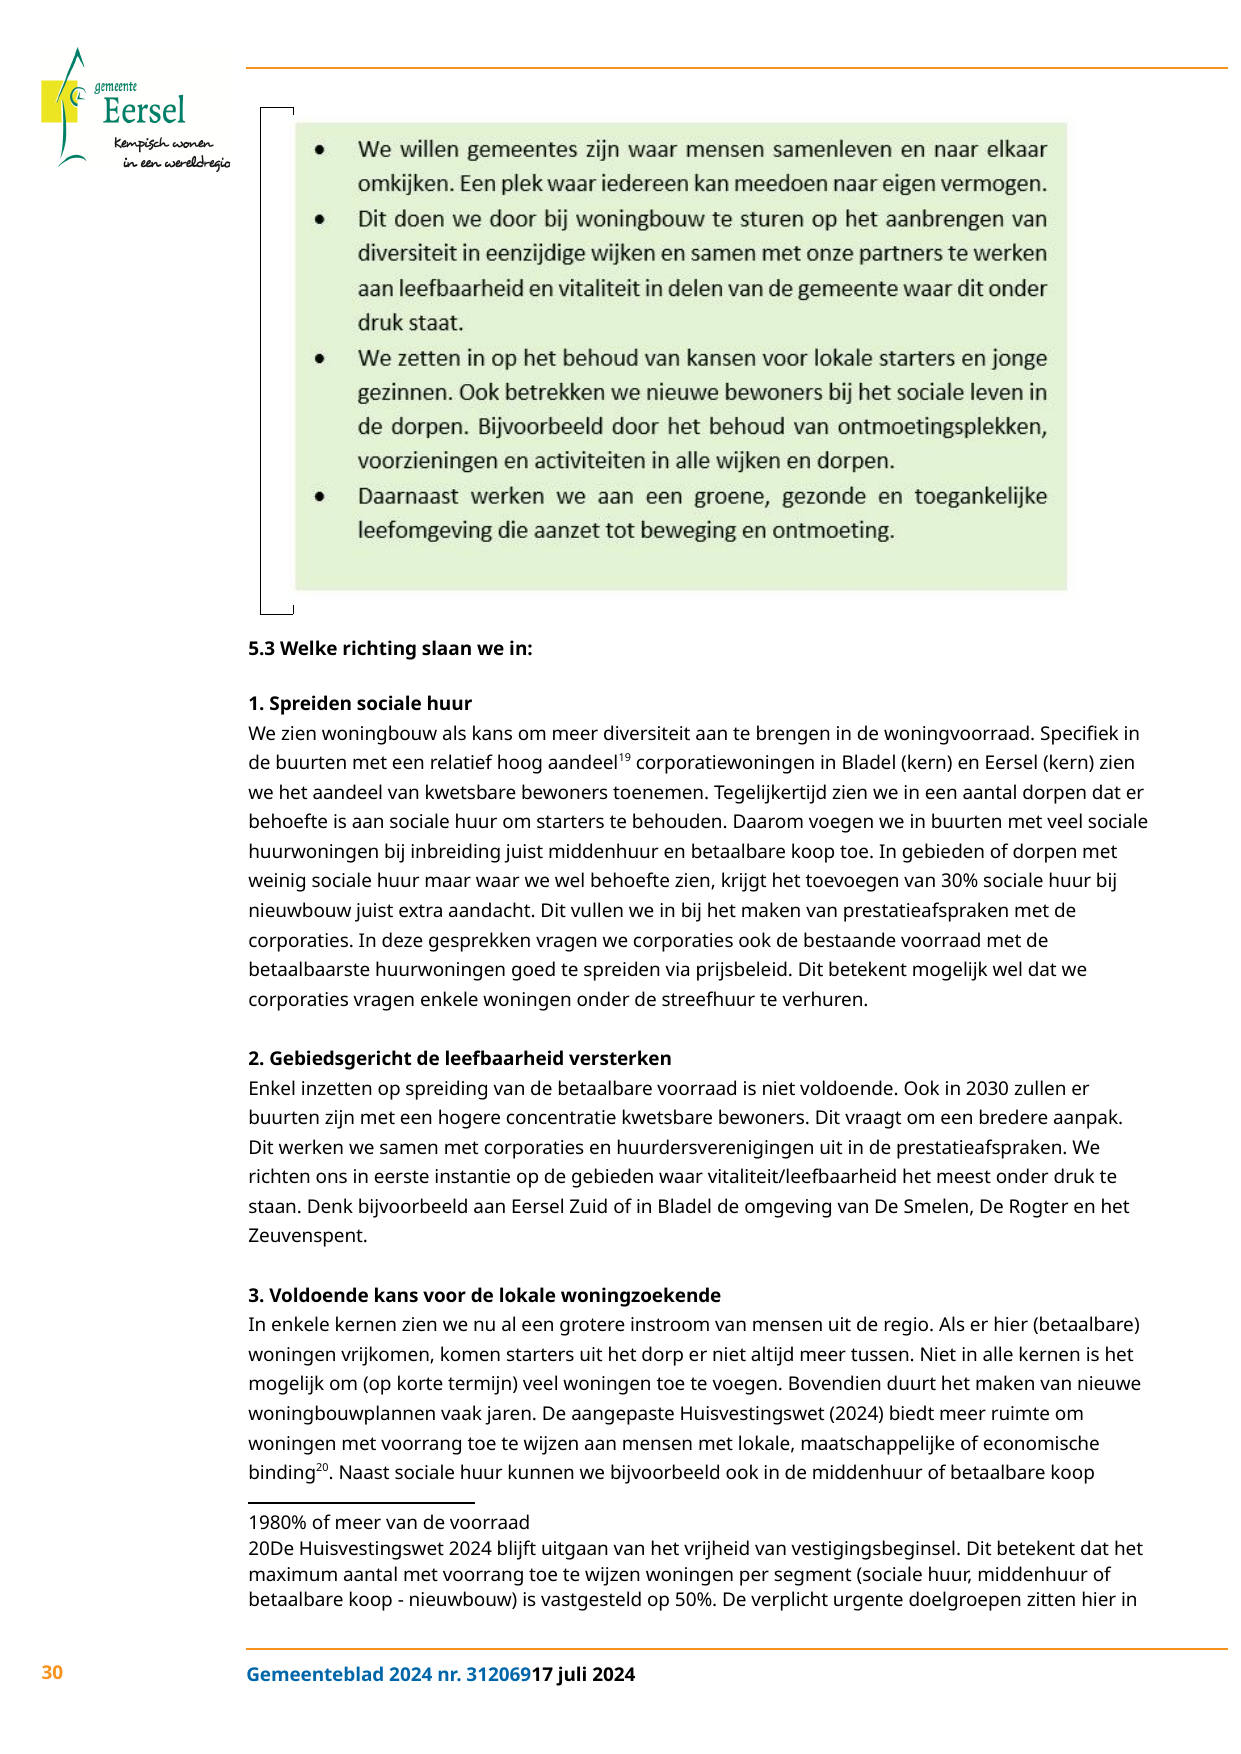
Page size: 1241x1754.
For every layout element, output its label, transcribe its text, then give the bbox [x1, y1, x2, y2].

text We zien woningbouw als kans om meer diversiteit aan te brengen in de woningvoorraad. Specifiek in de buurten met een relatief hoog aandeel corporatiewoningen in Bladel (kern) en Eersel (kern) zien we het aandeel van kwetsbare bewoners toenemen. Tegelijkertijd zien we in een aantal dorpen dat er behoefte is aan sociale huur om starters te behouden. Daarom voegen we in buurten met veel sociale huurwoningen bij inbreiding juist middenhuur en betaalbare koop toe. In gebieden of dorpen met weinig sociale huur maar waar we wel behoefte zien, krijgt het toevoegen van 30% sociale huur bij nieuwbouw juist extra aandacht. Dit vullen we in bij het maken van prestatieafspraken met de corporaties. In deze gesprekken vragen we corporaties ook de bestaande voorraad met de betaalbaarste huurwoningen goed te spreiden via prijsbeleid. Dit betekent mogelijk wel dat we corporaties vragen enkele woningen onder de streefhuur te verhuren. [248, 720, 1152, 1012]
text 1. Spreiden sociale huur [248, 690, 1152, 716]
picture [41, 47, 231, 172]
text De Huisvestingswet 2024 blijft uitgaan van het vrijheid van vestigingsbeginsel. Dit betekent dat het maximum aantal met voorrang toe te wijzen woningen per segment (sociale huur, middenhuur of betaalbare koop - nieuwbouw) is vastgesteld op 50%. De verplicht urgente doelgroepen zitten hier in [248, 1535, 1152, 1612]
picture [268, 115, 1083, 605]
text Enkel inzetten op spreiding van de betaalbare voorraad is niet voldoende. Ook in 2030 zullen er buurten zijn met een hogere concentratie kwetsbare bewoners. Dit vraagt om een bredere aanpak. Dit werken we samen met corporaties en huurdersverenigingen uit in de prestatieafspraken. We richten ons in eerste instantie op de gebieden waar vitaliteit/leefbaarheid het meest onder druk te staan. Denk bijvoorbeeld aan Eersel Zuid of in Bladel de omgeving van De Smelen, De Rogter en het Zeuvenspent. [248, 1075, 1152, 1248]
text 3. Voldoende kans voor de lokale woningzoekende [248, 1282, 1152, 1308]
text 5.3 Welke richting slaan we in: [248, 635, 1152, 661]
text 80% of meer van de voorraad [248, 1509, 1152, 1535]
text 2. Gebiedsgericht de leefbaarheid versterken [248, 1045, 1152, 1071]
text In enkele kernen zien we nu al een grotere instroom van mensen uit de regio. Als er hier (betaalbare) woningen vrijkomen, komen starters uit het dorp er niet altijd meer tussen. Niet in alle kernen is het mogelijk om (op korte termijn) veel woningen toe te voegen. Bovendien duurt het maken van nieuwe woningbouwplannen vaak jaren. De aangepaste Huisvestingswet (2024) biedt meer ruimte om woningen met voorrang toe te wijzen aan mensen met lokale, maatschappelijke of economische binding. Naast sociale huur kunnen we bijvoorbeeld ook in de middenhuur of betaalbare koop [248, 1311, 1152, 1485]
